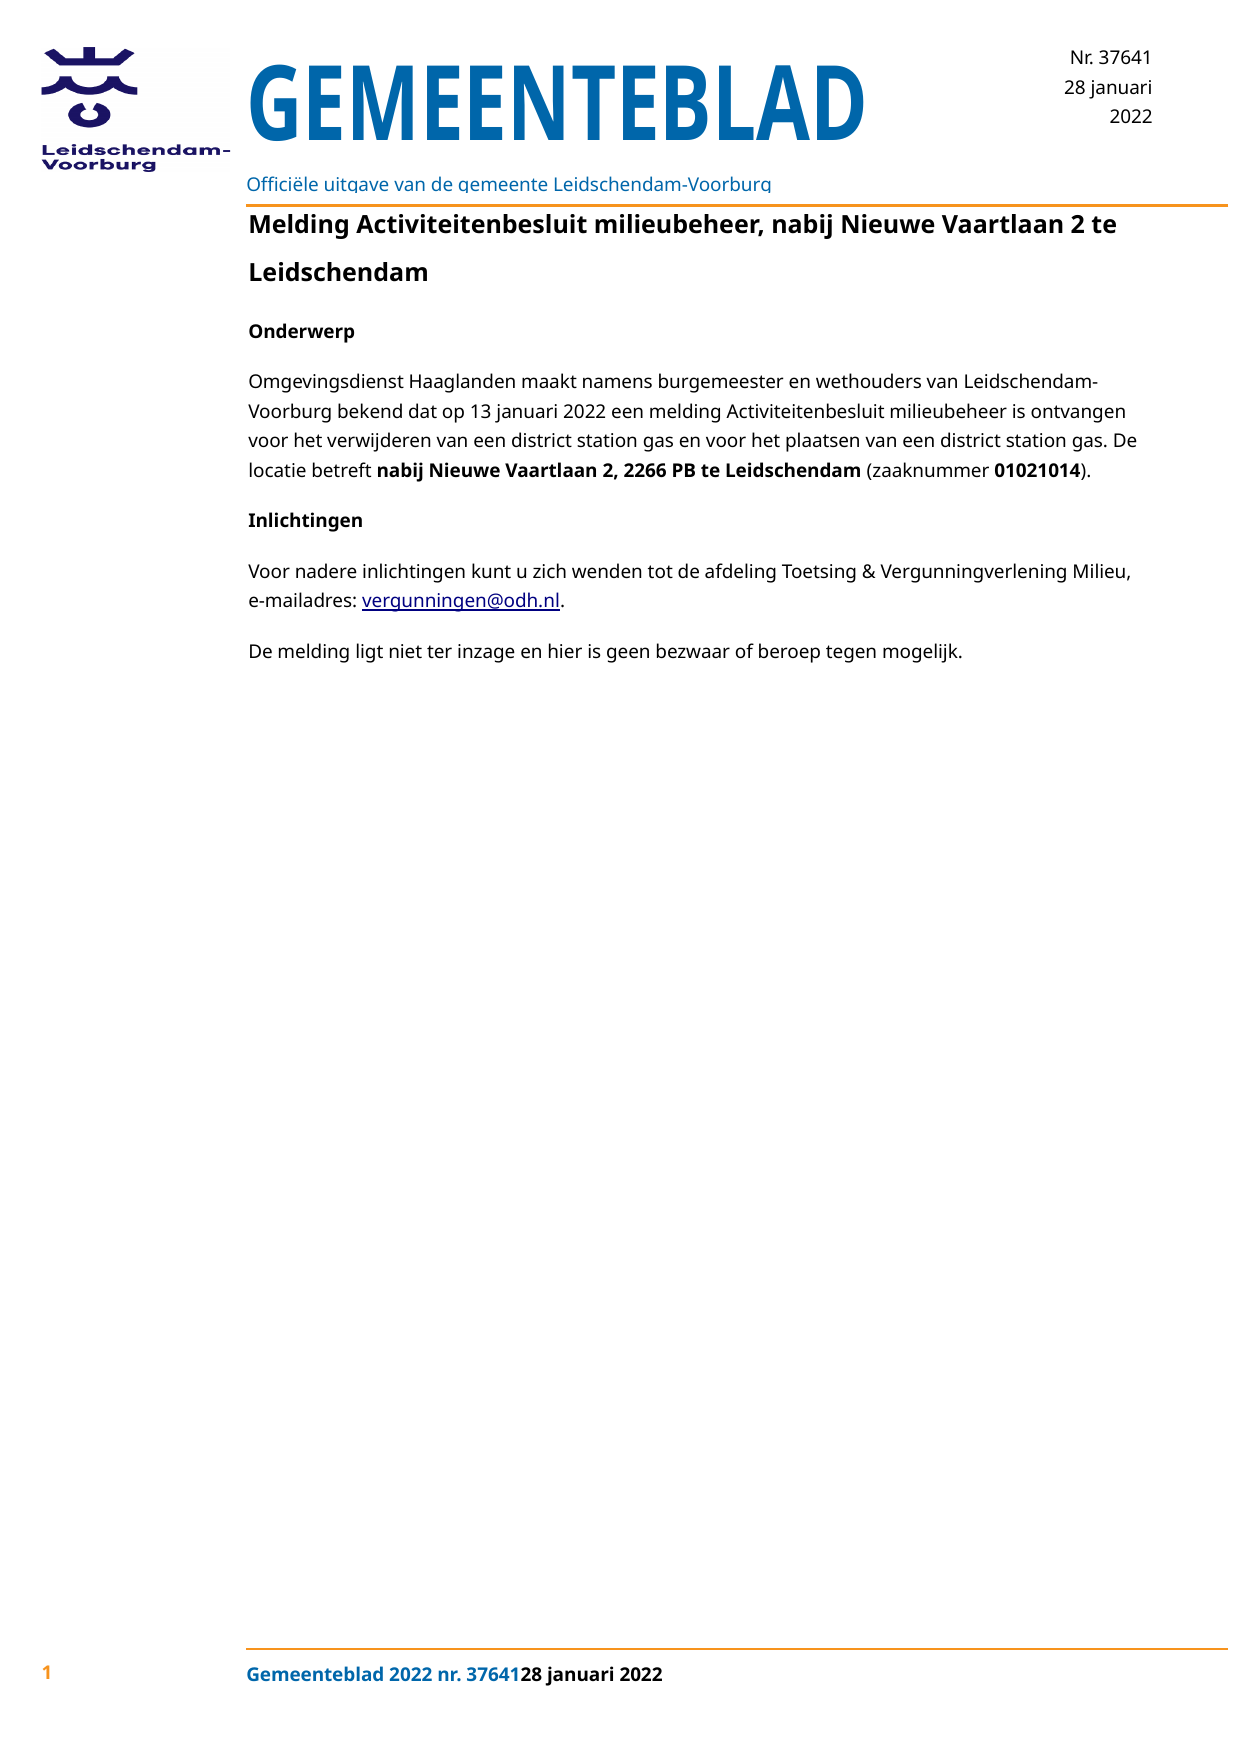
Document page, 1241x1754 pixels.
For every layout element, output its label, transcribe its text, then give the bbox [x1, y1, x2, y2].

text De melding ligt niet ter inzage en hier is geen bezwaar of beroep tegen mogelijk. [248, 638, 1152, 664]
text Omgevingsdienst Haaglanden maakt namens burgemeester en wethouders van Leidschendam-Voorburg bekend dat op 13 januari 2022 een melding Activiteitenbesluit milieubeheer is ontvangen voor het verwijderen van een district station gas en voor het plaatsen van een district station gas. De locatie betreft nabij Nieuwe Vaartlaan 2, 2266 PB te Leidschendam (zaaknummer 01021014). [248, 368, 1152, 483]
text Melding Activiteitenbesluit milieubeheer, nabij Nieuwe Vaartlaan 2 te Leidschendam [248, 207, 1152, 288]
text Voor nadere inlichtingen kunt u zich wenden tot de afdeling Toetsing & Vergunningverlening Milieu, e-mailadres: vergunningen@odh.nl. [248, 558, 1152, 613]
text Inlichtingen [248, 507, 1152, 533]
picture [41, 47, 231, 172]
text Onderwerp [248, 318, 1152, 344]
